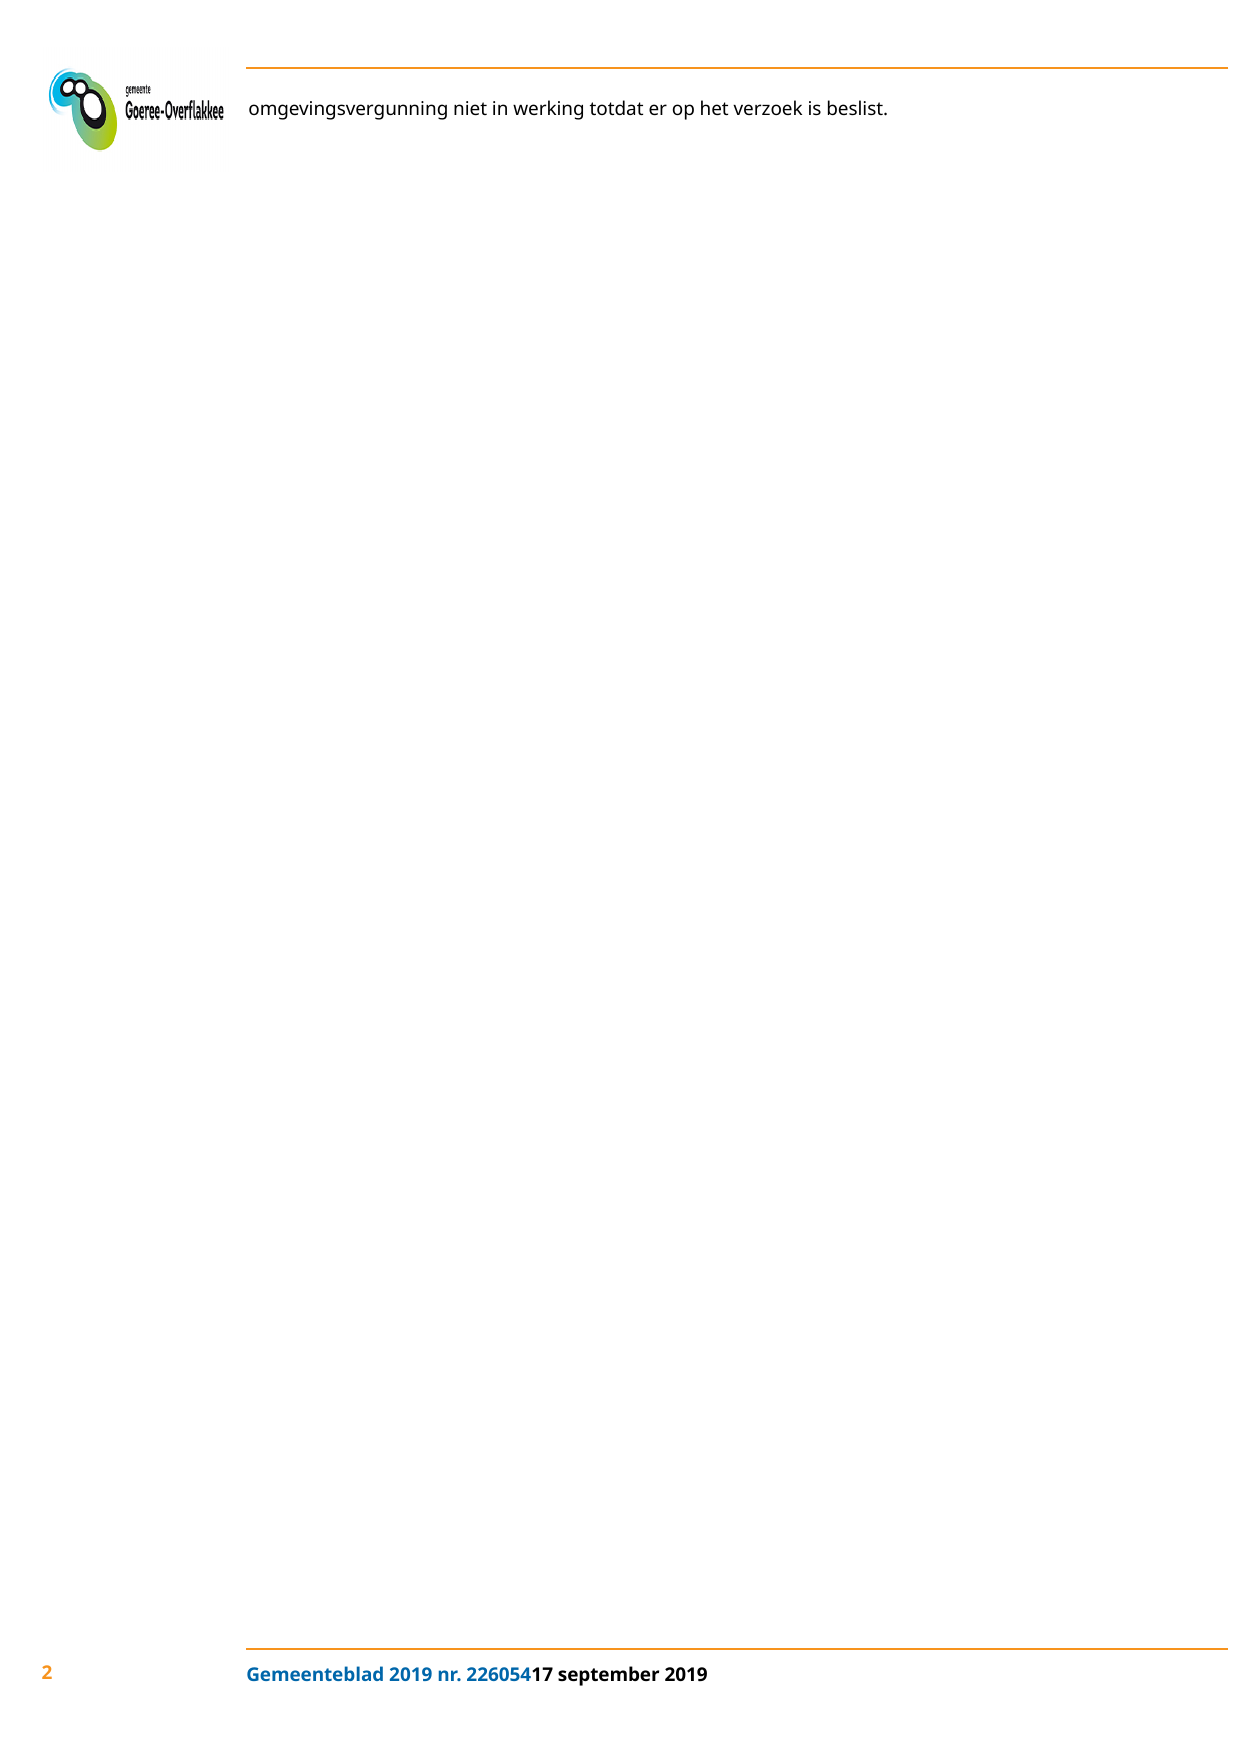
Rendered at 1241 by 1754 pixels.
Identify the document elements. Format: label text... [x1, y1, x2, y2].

text omgevingsvergunning niet in werking totdat er op het verzoek is beslist. [248, 95, 1152, 121]
picture [41, 47, 231, 172]
